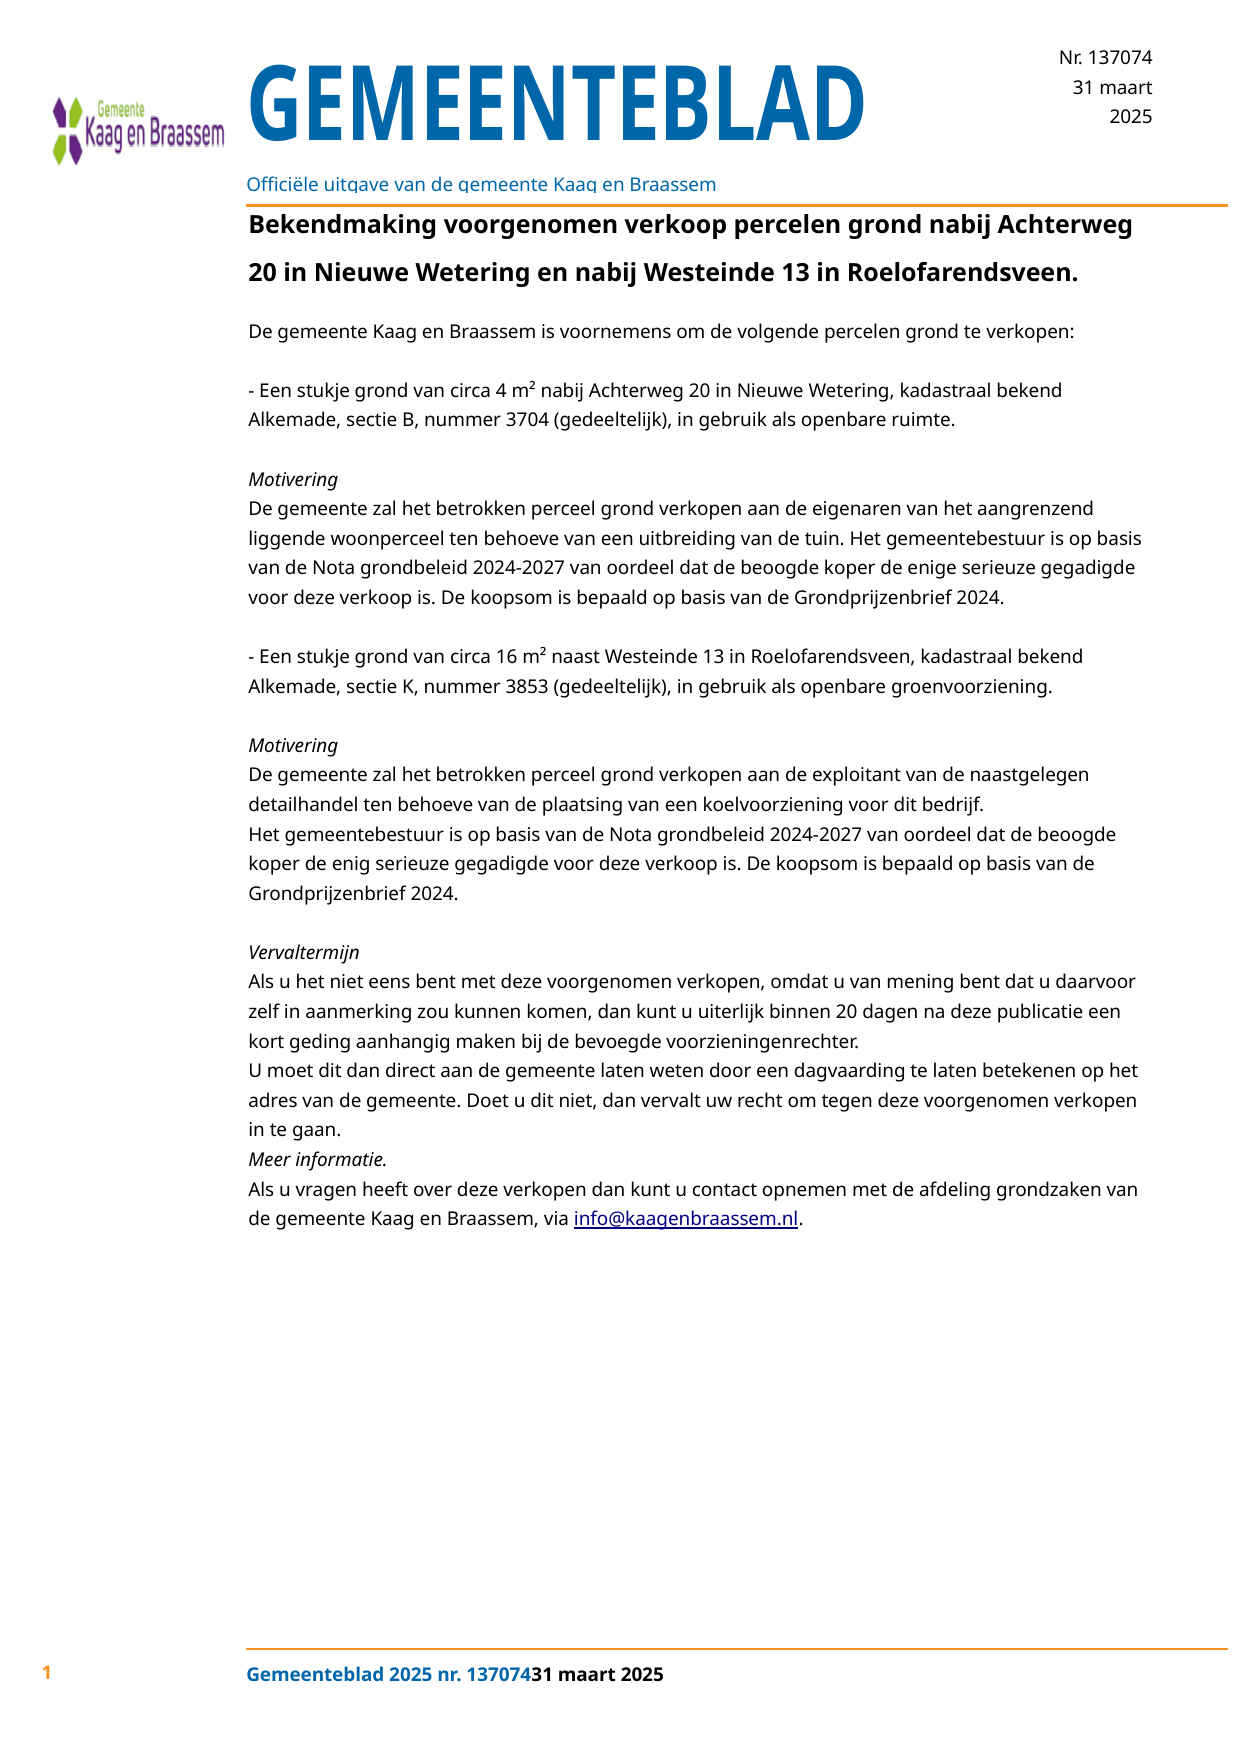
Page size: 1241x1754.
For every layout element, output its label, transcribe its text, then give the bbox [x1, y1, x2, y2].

text Vervaltermijn [248, 939, 1152, 965]
text Motivering [248, 466, 1152, 492]
text - Een stukje grond van circa 4 m² nabij Achterweg 20 in Nieuwe Wetering, kadastraal bekend Alkemade, sectie B, nummer 3704 (gedeeltelijk), in gebruik als openbare ruimte. [248, 377, 1152, 432]
text - Een stukje grond van circa 16 m² naast Westeinde 13 in Roelofarendsveen, kadastraal bekend Alkemade, sectie K, nummer 3853 (gedeeltelijk), in gebruik als openbare groenvoorziening. [248, 643, 1152, 699]
text Motivering [248, 732, 1152, 758]
text De gemeente zal het betrokken perceel grond verkopen aan de eigenaren van het aangrenzend liggende woonperceel ten behoeve van een uitbreiding van de tuin. Het gemeentebestuur is op basis van de Nota grondbeleid 2024-2027 van oordeel dat de beoogde koper de enige serieuze gegadigde voor deze verkoop is. De koopsom is bepaald op basis van de Grondprijzenbrief 2024. [248, 495, 1152, 610]
text Het gemeentebestuur is op basis van de Nota grondbeleid 2024-2027 van oordeel dat de beoogde koper de enig serieuze gegadigde voor deze verkoop is. De koopsom is bepaald op basis van de Grondprijzenbrief 2024. [248, 821, 1152, 906]
picture [41, 47, 231, 172]
text Als u het niet eens bent met deze voorgenomen verkopen, omdat u van mening bent dat u daarvoor zelf in aanmerking zou kunnen komen, dan kunt u uiterlijk binnen 20 dagen na deze publicatie een kort geding aanhangig maken bij de bevoegde voorzieningenrechter. [248, 969, 1152, 1054]
text Bekendmaking voorgenomen verkoop percelen grond nabij Achterweg 20 in Nieuwe Wetering en nabij Westeinde 13 in Roelofarendsveen. [248, 207, 1152, 288]
text De gemeente Kaag en Braassem is voornemens om de volgende percelen grond te verkopen: [248, 318, 1152, 344]
text Meer informatie. [248, 1146, 1152, 1172]
text De gemeente zal het betrokken perceel grond verkopen aan de exploitant van de naastgelegen detailhandel ten behoeve van de plaatsing van een koelvoorziening voor dit bedrijf. [248, 762, 1152, 817]
text Als u vragen heeft over deze verkopen dan kunt u contact opnemen met de afdeling grondzaken van de gemeente Kaag en Braassem, via info@kaagenbraassem.nl. [248, 1176, 1152, 1231]
text U moet dit dan direct aan de gemeente laten weten door een dagvaarding te laten betekenen op het adres van de gemeente. Doet u dit niet, dan vervalt uw recht om tegen deze voorgenomen verkopen in te gaan. [248, 1057, 1152, 1142]
